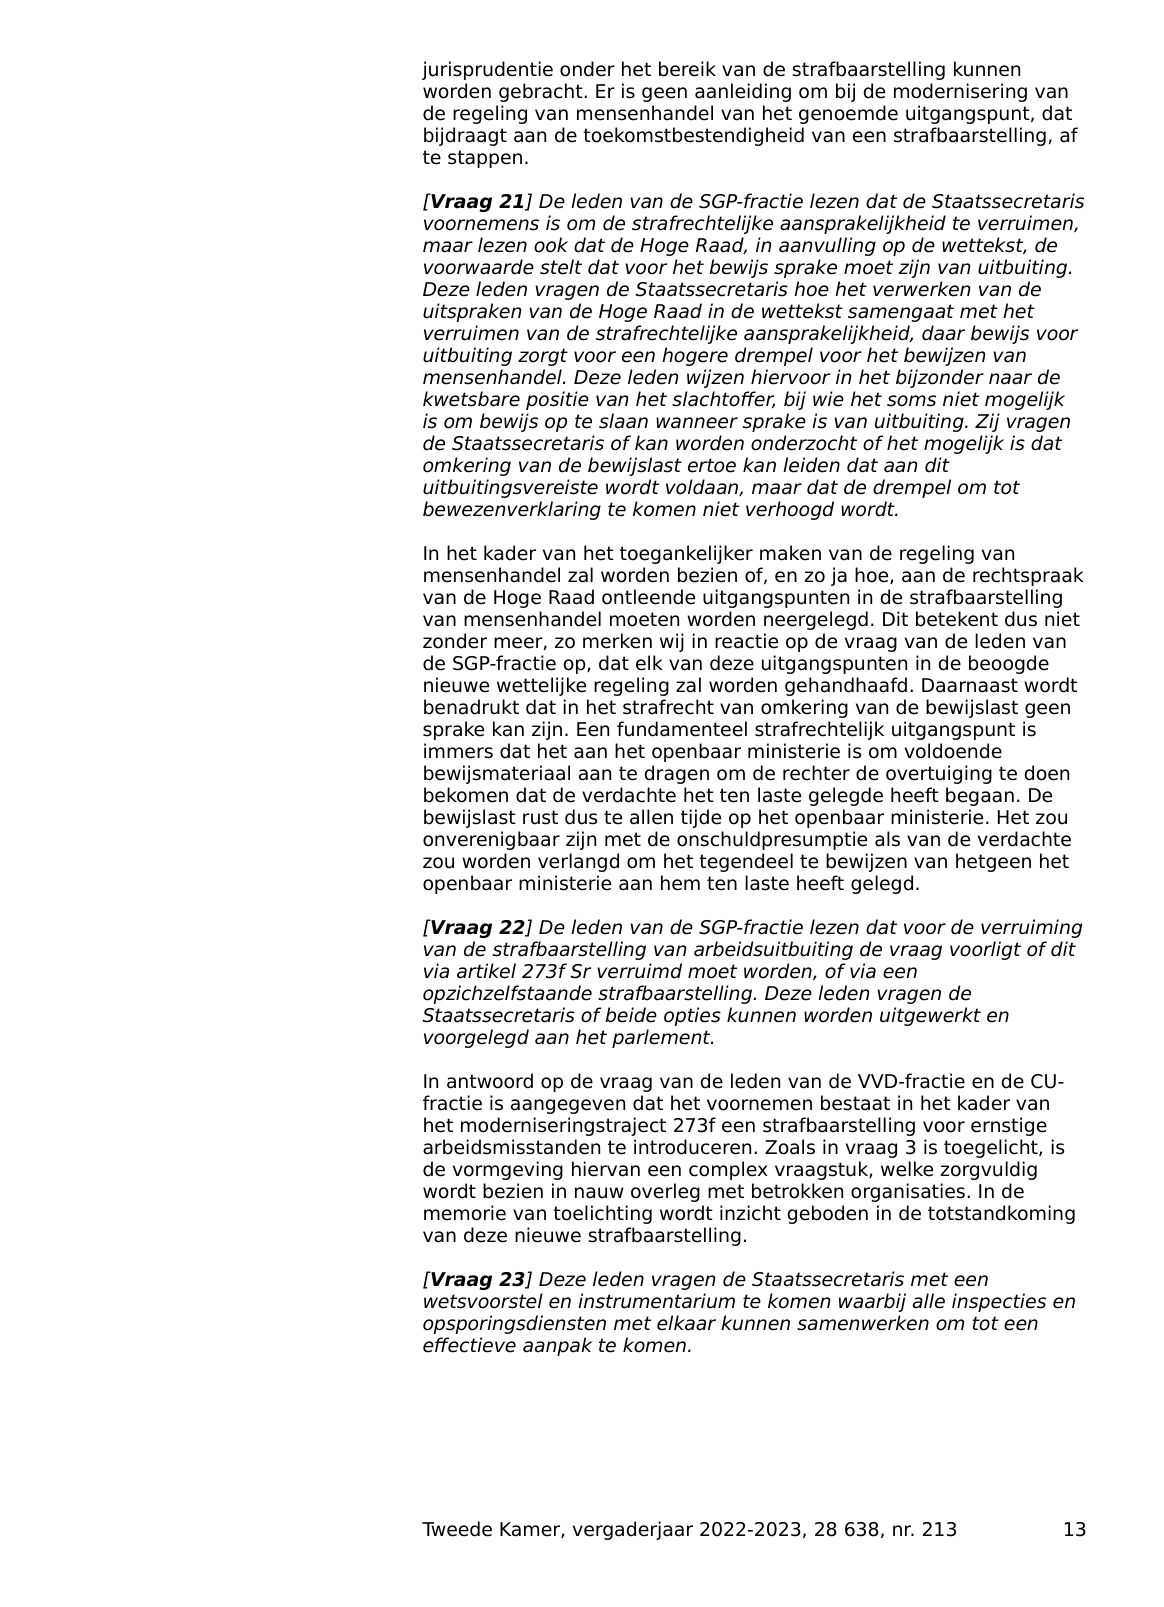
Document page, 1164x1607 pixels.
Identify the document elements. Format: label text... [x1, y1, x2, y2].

text In antwoord op de vraag van de leden van de VVD-fractie en de CU-fractie is aangegeven dat het voornemen bestaat in het kader van het moderniseringstraject 273f een strafbaarstelling voor ernstige arbeidsmisstanden te introduceren. Zoals in vraag 3 is toegelicht, is de vormgeving hiervan een complex vraagstuk, welke zorgvuldig wordt bezien in nauw overleg met betrokken organisaties. In de memorie van toelichting wordt inzicht geboden in de totstandkoming van deze nieuwe strafbaarstelling. [422, 1071, 1087, 1247]
text jurisprudentie onder het bereik van de strafbaarstelling kunnen worden gebracht. Er is geen aanleiding om bij de modernisering van de regeling van mensenhandel van het genoemde uitgangspunt, dat bijdraagt aan de toekomstbestendigheid van een strafbaarstelling, af te stappen. [422, 59, 1087, 169]
text [Vraag 21] De leden van de SGP-fractie lezen dat de Staatssecretaris voornemens is om de strafrechtelijke aansprakelijkheid te verruimen, maar lezen ook dat de Hoge Raad, in aanvulling op de wettekst, de voorwaarde stelt dat voor het bewijs sprake moet zijn van uitbuiting. Deze leden vragen de Staatssecretaris hoe het verwerken van de uitspraken van de Hoge Raad in de wettekst samengaat met het verruimen van de strafrechtelijke aansprakelijkheid, daar bewijs voor uitbuiting zorgt voor een hogere drempel voor het bewijzen van mensenhandel. Deze leden wijzen hiervoor in het bijzonder naar de kwetsbare positie van het slachtoffer, bij wie het soms niet mogelijk is om bewijs op te slaan wanneer sprake is van uitbuiting. Zij vragen de Staatssecretaris of kan worden onderzocht of het mogelijk is dat omkering van de bewijslast ertoe kan leiden dat aan dit uitbuitingsvereiste wordt voldaan, maar dat de drempel om tot bewezenverklaring te komen niet verhoogd wordt. [422, 191, 1087, 521]
text [Vraag 22] De leden van de SGP-fractie lezen dat voor de verruiming van de strafbaarstelling van arbeidsuitbuiting de vraag voorligt of dit via artikel 273f Sr verruimd moet worden, of via een opzichzelfstaande strafbaarstelling. Deze leden vragen de Staatssecretaris of beide opties kunnen worden uitgewerkt en voorgelegd aan het parlement. [422, 917, 1087, 1049]
text [Vraag 23] Deze leden vragen de Staatssecretaris met een wetsvoorstel en instrumentarium te komen waarbij alle inspecties en opsporingsdiensten met elkaar kunnen samenwerken om tot een effectieve aanpak te komen. [422, 1269, 1087, 1357]
text In het kader van het toegankelijker maken van de regeling van mensenhandel zal worden bezien of, en zo ja hoe, aan de rechtspraak van de Hoge Raad ontleende uitgangspunten in de strafbaarstelling van mensenhandel moeten worden neergelegd. Dit betekent dus niet zonder meer, zo merken wij in reactie op de vraag van de leden van de SGP-fractie op, dat elk van deze uitgangspunten in de beoogde nieuwe wettelijke regeling zal worden gehandhaafd. Daarnaast wordt benadrukt dat in het strafrecht van omkering van de bewijslast geen sprake kan zijn. Een fundamenteel strafrechtelijk uitgangspunt is immers dat het aan het openbaar ministerie is om voldoende bewijsmateriaal aan te dragen om de rechter de overtuiging te doen bekomen dat de verdachte het ten laste gelegde heeft begaan. De bewijslast rust dus te allen tijde op het openbaar ministerie. Het zou onverenigbaar zijn met de onschuldpresumptie als van de verdachte zou worden verlangd om het tegendeel te bewijzen van hetgeen het openbaar ministerie aan hem ten laste heeft gelegd. [422, 543, 1087, 895]
